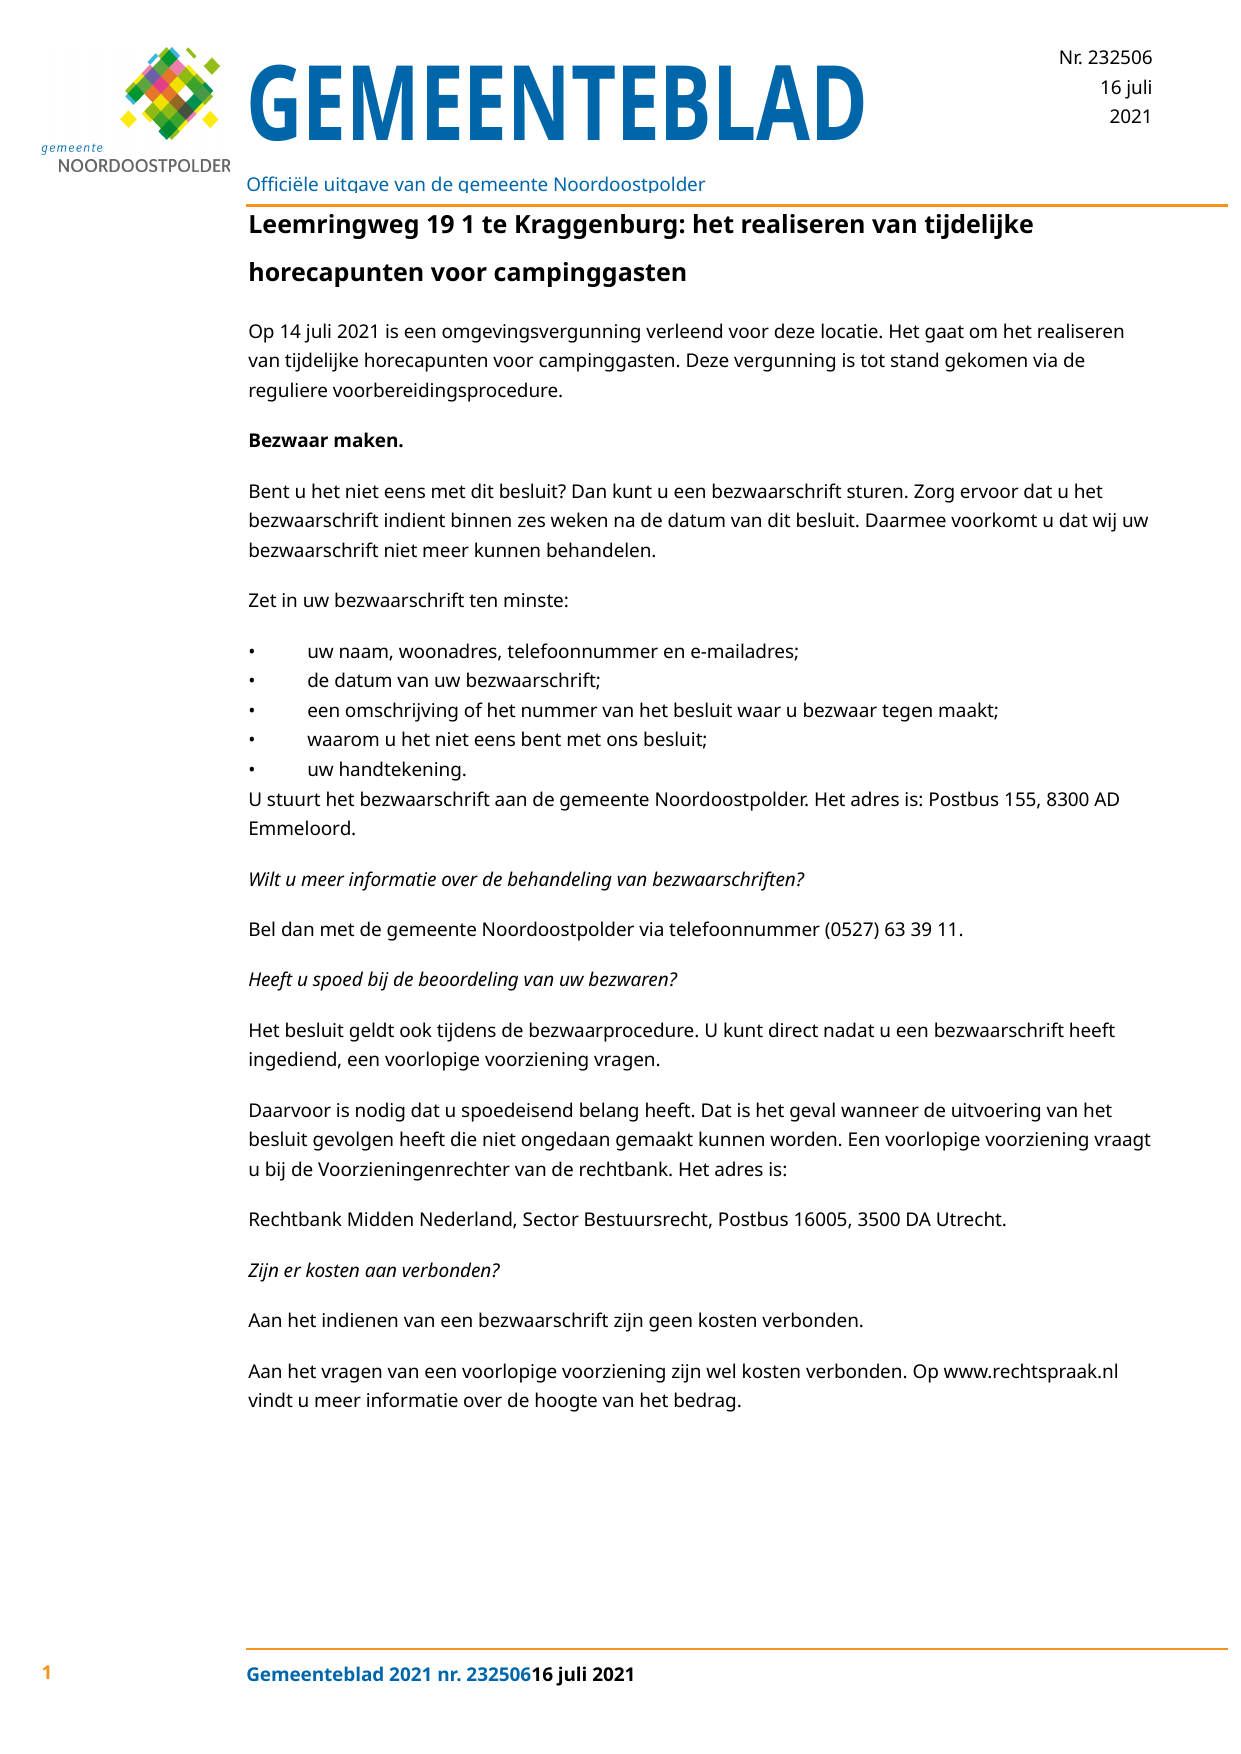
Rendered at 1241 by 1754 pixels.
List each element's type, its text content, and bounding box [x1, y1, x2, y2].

text Zet in uw bezwaarschrift ten minste: [248, 587, 1152, 613]
text Aan het vragen van een voorlopige voorziening zijn wel kosten verbonden. Op www.rechtspraak.nl vindt u meer informatie over de hoogte van het bedrag. [248, 1358, 1152, 1413]
list een omschrijving of het nummer van het besluit waar u bezwaar tegen maakt; [248, 697, 1152, 723]
text Bent u het niet eens met dit besluit? Dan kunt u een bezwaarschrift sturen. Zorg ervoor dat u het bezwaarschrift indient binnen zes weken na de datum van dit besluit. Daarmee voorkomt u dat wij uw bezwaarschrift niet meer kunnen behandelen. [248, 478, 1152, 563]
text Wilt u meer informatie over de behandeling van bezwaarschriften? [248, 866, 1152, 892]
text Heeft u spoed bij de beoordeling van uw bezwaren? [248, 967, 1152, 992]
text Het besluit geldt ook tijdens de bezwaarprocedure. U kunt direct nadat u een bezwaarschrift heeft ingediend, een voorlopige voorziening vragen. [248, 1017, 1152, 1072]
list waarom u het niet eens bent met ons besluit; [248, 727, 1152, 752]
picture [41, 47, 231, 172]
text U stuurt het bezwaarschrift aan de gemeente Noordoostpolder. Het adres is: Postbus 155, 8300 AD Emmeloord. [248, 786, 1152, 841]
text Rechtbank Midden Nederland, Sector Bestuursrecht, Postbus 16005, 3500 DA Utrecht. [248, 1207, 1152, 1232]
list uw naam, woonadres, telefoonnummer en e-mailadres; [248, 638, 1152, 664]
text Leemringweg 19 1 te Kraggenburg: het realiseren van tijdelijke horecapunten voor campinggasten [248, 207, 1152, 288]
text Aan het indienen van een bezwaarschrift zijn geen kosten verbonden. [248, 1307, 1152, 1333]
text Op 14 juli 2021 is een omgevingsvergunning verleend voor deze locatie. Het gaat om het realiseren van tijdelijke horecapunten voor campinggasten. Deze vergunning is tot stand gekomen via de reguliere voorbereidingsprocedure. [248, 318, 1152, 403]
text Daarvoor is nodig dat u spoedeisend belang heeft. Dat is het geval wanneer de uitvoering van het besluit gevolgen heeft die niet ongedaan gemaakt kunnen worden. Een voorlopige voorziening vraagt u bij de Voorzieningenrechter van de rechtbank. Het adres is: [248, 1097, 1152, 1182]
list uw handtekening. [248, 756, 1152, 782]
text Zijn er kosten aan verbonden? [248, 1257, 1152, 1283]
text Bezwaar maken. [248, 427, 1152, 453]
text Bel dan met de gemeente Noordoostpolder via telefoonnummer (0527) 63 39 11. [248, 916, 1152, 942]
list de datum van uw bezwaarschrift; [248, 667, 1152, 693]
